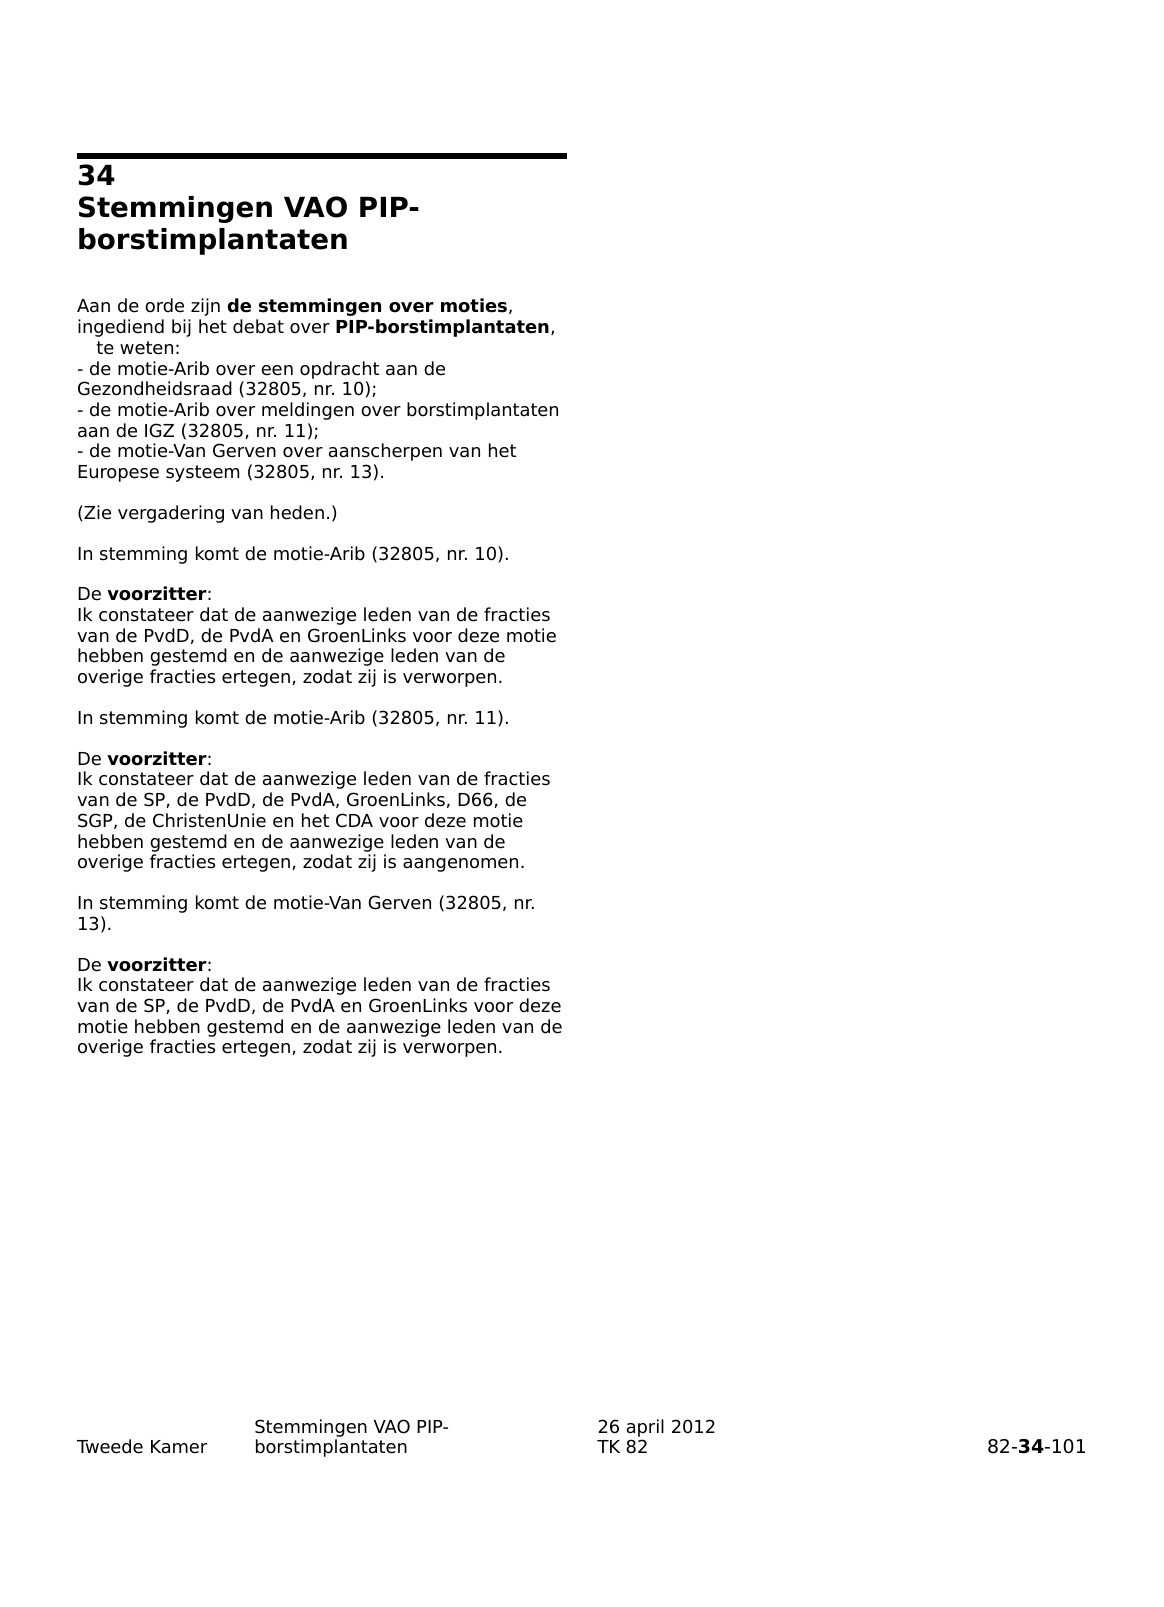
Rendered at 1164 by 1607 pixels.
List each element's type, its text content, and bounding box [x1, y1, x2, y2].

text Aan de orde zijn de stemmingen over moties, ingediend bij het debat over PIP-borstimplantaten, [77, 296, 567, 338]
text - de motie-Van Gerven over aanscherpen van het Europese systeem (32805, nr. 13). [77, 441, 567, 483]
text De voorzitter: [77, 954, 567, 975]
text In stemming komt de motie-Van Gerven (32805, nr. 13). [77, 893, 567, 934]
text De voorzitter: [77, 748, 567, 769]
text - de motie-Arib over een opdracht aan de Gezondheidsraad (32805, nr. 10); [77, 358, 567, 400]
text In stemming komt de motie-Arib (32805, nr. 11). [77, 708, 567, 728]
text te weten: [77, 338, 567, 358]
text (Zie vergadering van heden.) [77, 503, 567, 523]
text Ik constateer dat de aanwezige leden van de fracties van de SP, de PvdD, de PvdA, GroenLinks, D66, de SGP, de ChristenUnie en het CDA voor deze motie hebben gestemd en de aanwezige leden van de overige fracties ertegen, zodat zij is aangenomen. [77, 769, 567, 873]
title 34 Stemmingen VAO PIP-borstimplantaten [77, 159, 567, 256]
text De voorzitter: [77, 584, 567, 605]
text In stemming komt de motie-Arib (32805, nr. 10). [77, 543, 567, 564]
text - de motie-Arib over meldingen over borstimplantaten aan de IGZ (32805, nr. 11); [77, 400, 567, 441]
text Ik constateer dat de aanwezige leden van de fracties van de PvdD, de PvdA en GroenLinks voor deze motie hebben gestemd en de aanwezige leden van de overige fracties ertegen, zodat zij is verworpen. [77, 605, 567, 688]
text Ik constateer dat de aanwezige leden van de fracties van de SP, de PvdD, de PvdA en GroenLinks voor deze motie hebben gestemd en de aanwezige leden van de overige fracties ertegen, zodat zij is verworpen. [77, 975, 567, 1058]
